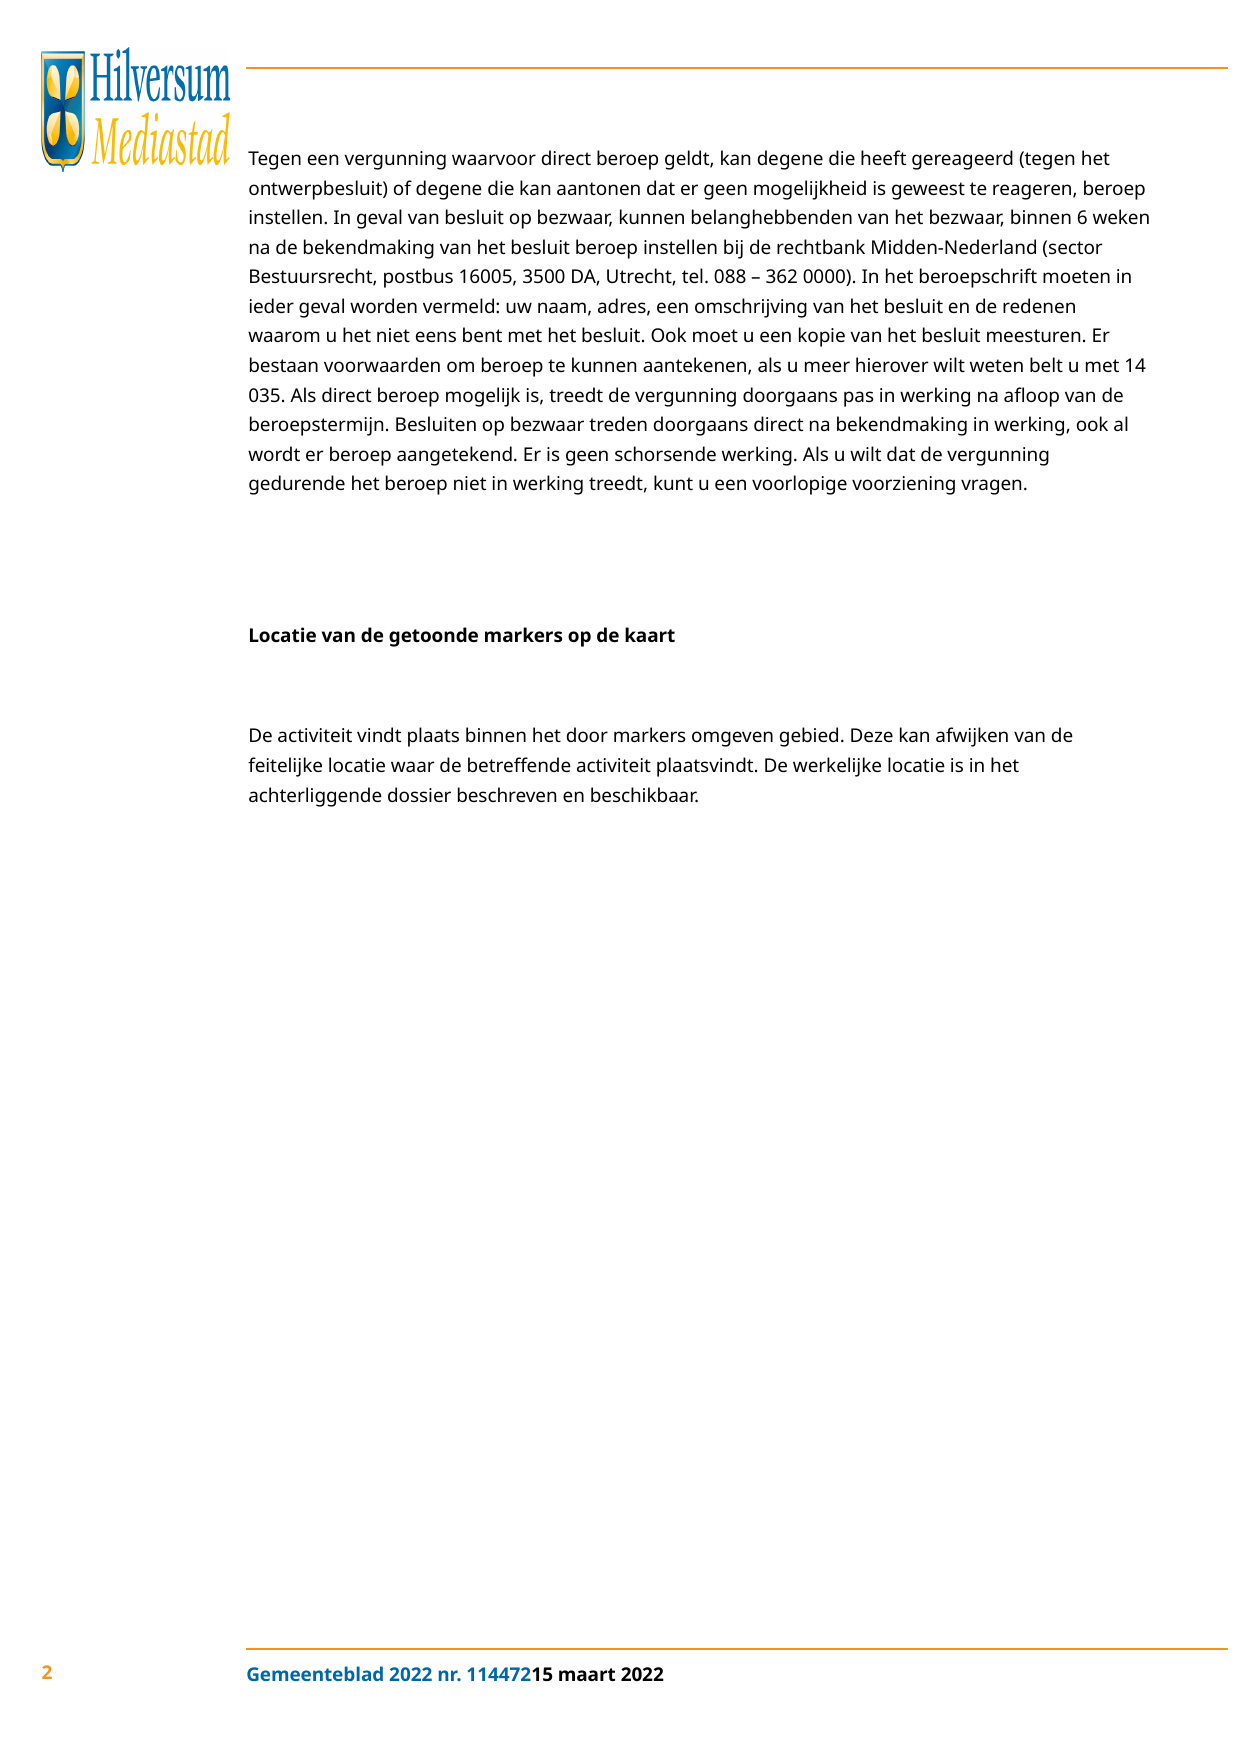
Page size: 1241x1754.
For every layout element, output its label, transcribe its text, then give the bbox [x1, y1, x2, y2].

text De activiteit vindt plaats binnen het door markers omgeven gebied. Deze kan afwijken van de feitelijke locatie waar de betreffende activiteit plaatsvindt. De werkelijke locatie is in het achterliggende dossier beschreven en beschikbaar. [248, 723, 1152, 808]
text Locatie van de getoonde markers op de kaart [248, 622, 1152, 648]
picture [41, 47, 231, 172]
text Tegen een vergunning waarvoor direct beroep geldt, kan degene die heeft gereageerd (tegen het ontwerpbesluit) of degene die kan aantonen dat er geen mogelijkheid is geweest te reageren, beroep instellen. In geval van besluit op bezwaar, kunnen belanghebbenden van het bezwaar, binnen 6 weken na de bekendmaking van het besluit beroep instellen bij de rechtbank Midden-Nederland (sector Bestuursrecht, postbus 16005, 3500 DA, Utrecht, tel. 088 – 362 0000). In het beroepschrift moeten in ieder geval worden vermeld: uw naam, adres, een omschrijving van het besluit en de redenen waarom u het niet eens bent met het besluit. Ook moet u een kopie van het besluit meesturen. Er bestaan voorwaarden om beroep te kunnen aantekenen, als u meer hierover wilt weten belt u met 14 035. Als direct beroep mogelijk is, treedt de vergunning doorgaans pas in werking na afloop van de beroepstermijn. Besluiten op bezwaar treden doorgaans direct na bekendmaking in werking, ook al wordt er beroep aangetekend. Er is geen schorsende werking. Als u wilt dat de vergunning gedurende het beroep niet in werking treedt, kunt u een voorlopige voorziening vragen. [248, 145, 1152, 496]
